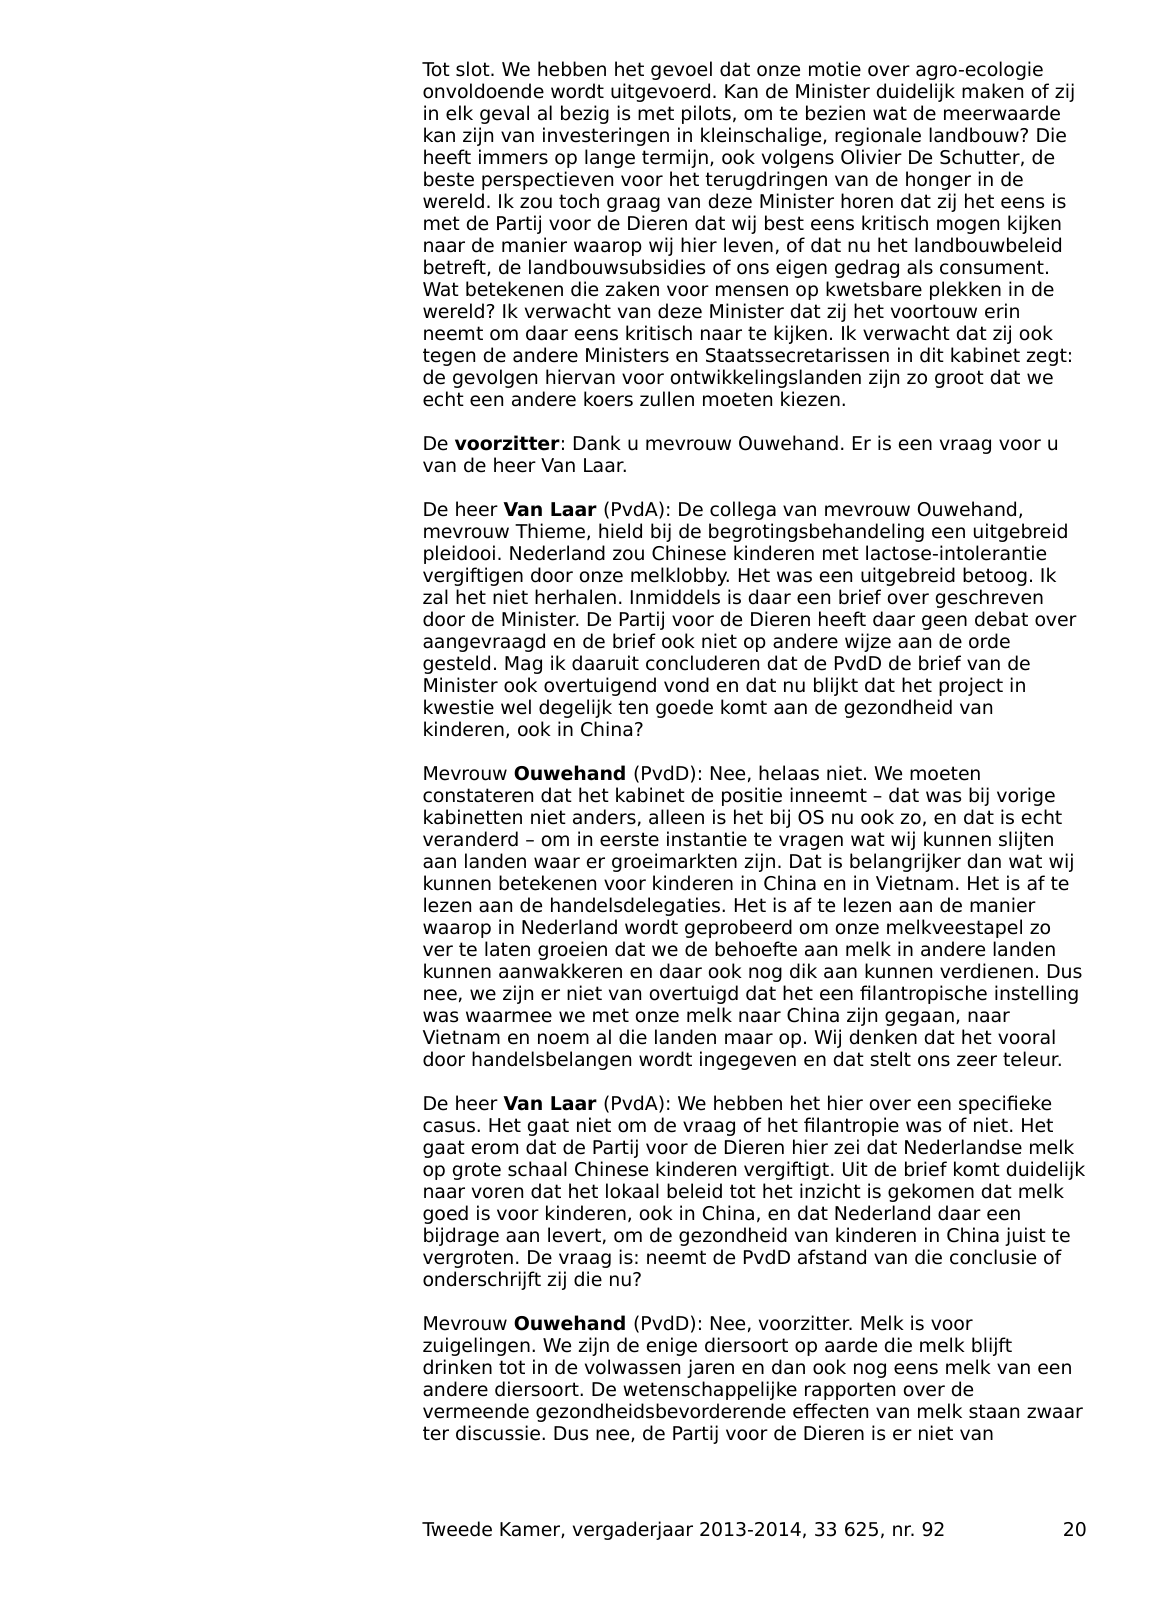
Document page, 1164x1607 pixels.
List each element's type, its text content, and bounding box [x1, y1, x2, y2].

text Tot slot. We hebben het gevoel dat onze motie over agro-ecologie onvoldoende wordt uitgevoerd. Kan de Minister duidelijk maken of zij in elk geval al bezig is met pilots, om te bezien wat de meerwaarde kan zijn van investeringen in kleinschalige, regionale landbouw? Die heeft immers op lange termijn, ook volgens Olivier De Schutter, de beste perspectieven voor het terugdringen van de honger in de wereld. Ik zou toch graag van deze Minister horen dat zij het eens is met de Partij voor de Dieren dat wij best eens kritisch mogen kijken naar de manier waarop wij hier leven, of dat nu het landbouwbeleid betreft, de landbouwsubsidies of ons eigen gedrag als consument. Wat betekenen die zaken voor mensen op kwetsbare plekken in de wereld? Ik verwacht van deze Minister dat zij het voortouw erin neemt om daar eens kritisch naar te kijken. Ik verwacht dat zij ook tegen de andere Ministers en Staatssecretarissen in dit kabinet zegt: de gevolgen hiervan voor ontwikkelingslanden zijn zo groot dat we echt een andere koers zullen moeten kiezen. [422, 59, 1087, 411]
text Mevrouw Ouwehand (PvdD): Nee, voorzitter. Melk is voor zuigelingen. We zijn de enige diersoort op aarde die melk blijft drinken tot in de volwassen jaren en dan ook nog eens melk van een andere diersoort. De wetenschappelijke rapporten over de vermeende gezondheidsbevorderende effecten van melk staan zwaar ter discussie. Dus nee, de Partij voor de Dieren is er niet van [422, 1313, 1087, 1445]
text De voorzitter: Dank u mevrouw Ouwehand. Er is een vraag voor u van de heer Van Laar. [422, 433, 1087, 477]
text Mevrouw Ouwehand (PvdD): Nee, helaas niet. We moeten constateren dat het kabinet de positie inneemt – dat was bij vorige kabinetten niet anders, alleen is het bij OS nu ook zo, en dat is echt veranderd – om in eerste instantie te vragen wat wij kunnen slijten aan landen waar er groeimarkten zijn. Dat is belangrijker dan wat wij kunnen betekenen voor kinderen in China en in Vietnam. Het is af te lezen aan de handelsdelegaties. Het is af te lezen aan de manier waarop in Nederland wordt geprobeerd om onze melkveestapel zo ver te laten groeien dat we de behoefte aan melk in andere landen kunnen aanwakkeren en daar ook nog dik aan kunnen verdienen. Dus nee, we zijn er niet van overtuigd dat het een filantropische instelling was waarmee we met onze melk naar China zijn gegaan, naar Vietnam en noem al die landen maar op. Wij denken dat het vooral door handelsbelangen wordt ingegeven en dat stelt ons zeer teleur. [422, 763, 1087, 1071]
text De heer Van Laar (PvdA): De collega van mevrouw Ouwehand, mevrouw Thieme, hield bij de begrotingsbehandeling een uitgebreid pleidooi. Nederland zou Chinese kinderen met lactose-intolerantie vergiftigen door onze melklobby. Het was een uitgebreid betoog. Ik zal het niet herhalen. Inmiddels is daar een brief over geschreven door de Minister. De Partij voor de Dieren heeft daar geen debat over aangevraagd en de brief ook niet op andere wijze aan de orde gesteld. Mag ik daaruit concluderen dat de PvdD de brief van de Minister ook overtuigend vond en dat nu blijkt dat het project in kwestie wel degelijk ten goede komt aan de gezondheid van kinderen, ook in China? [422, 499, 1087, 741]
text De heer Van Laar (PvdA): We hebben het hier over een specifieke casus. Het gaat niet om de vraag of het filantropie was of niet. Het gaat erom dat de Partij voor de Dieren hier zei dat Nederlandse melk op grote schaal Chinese kinderen vergiftigt. Uit de brief komt duidelijk naar voren dat het lokaal beleid tot het inzicht is gekomen dat melk goed is voor kinderen, ook in China, en dat Nederland daar een bijdrage aan levert, om de gezondheid van kinderen in China juist te vergroten. De vraag is: neemt de PvdD afstand van die conclusie of onderschrijft zij die nu? [422, 1093, 1087, 1291]
